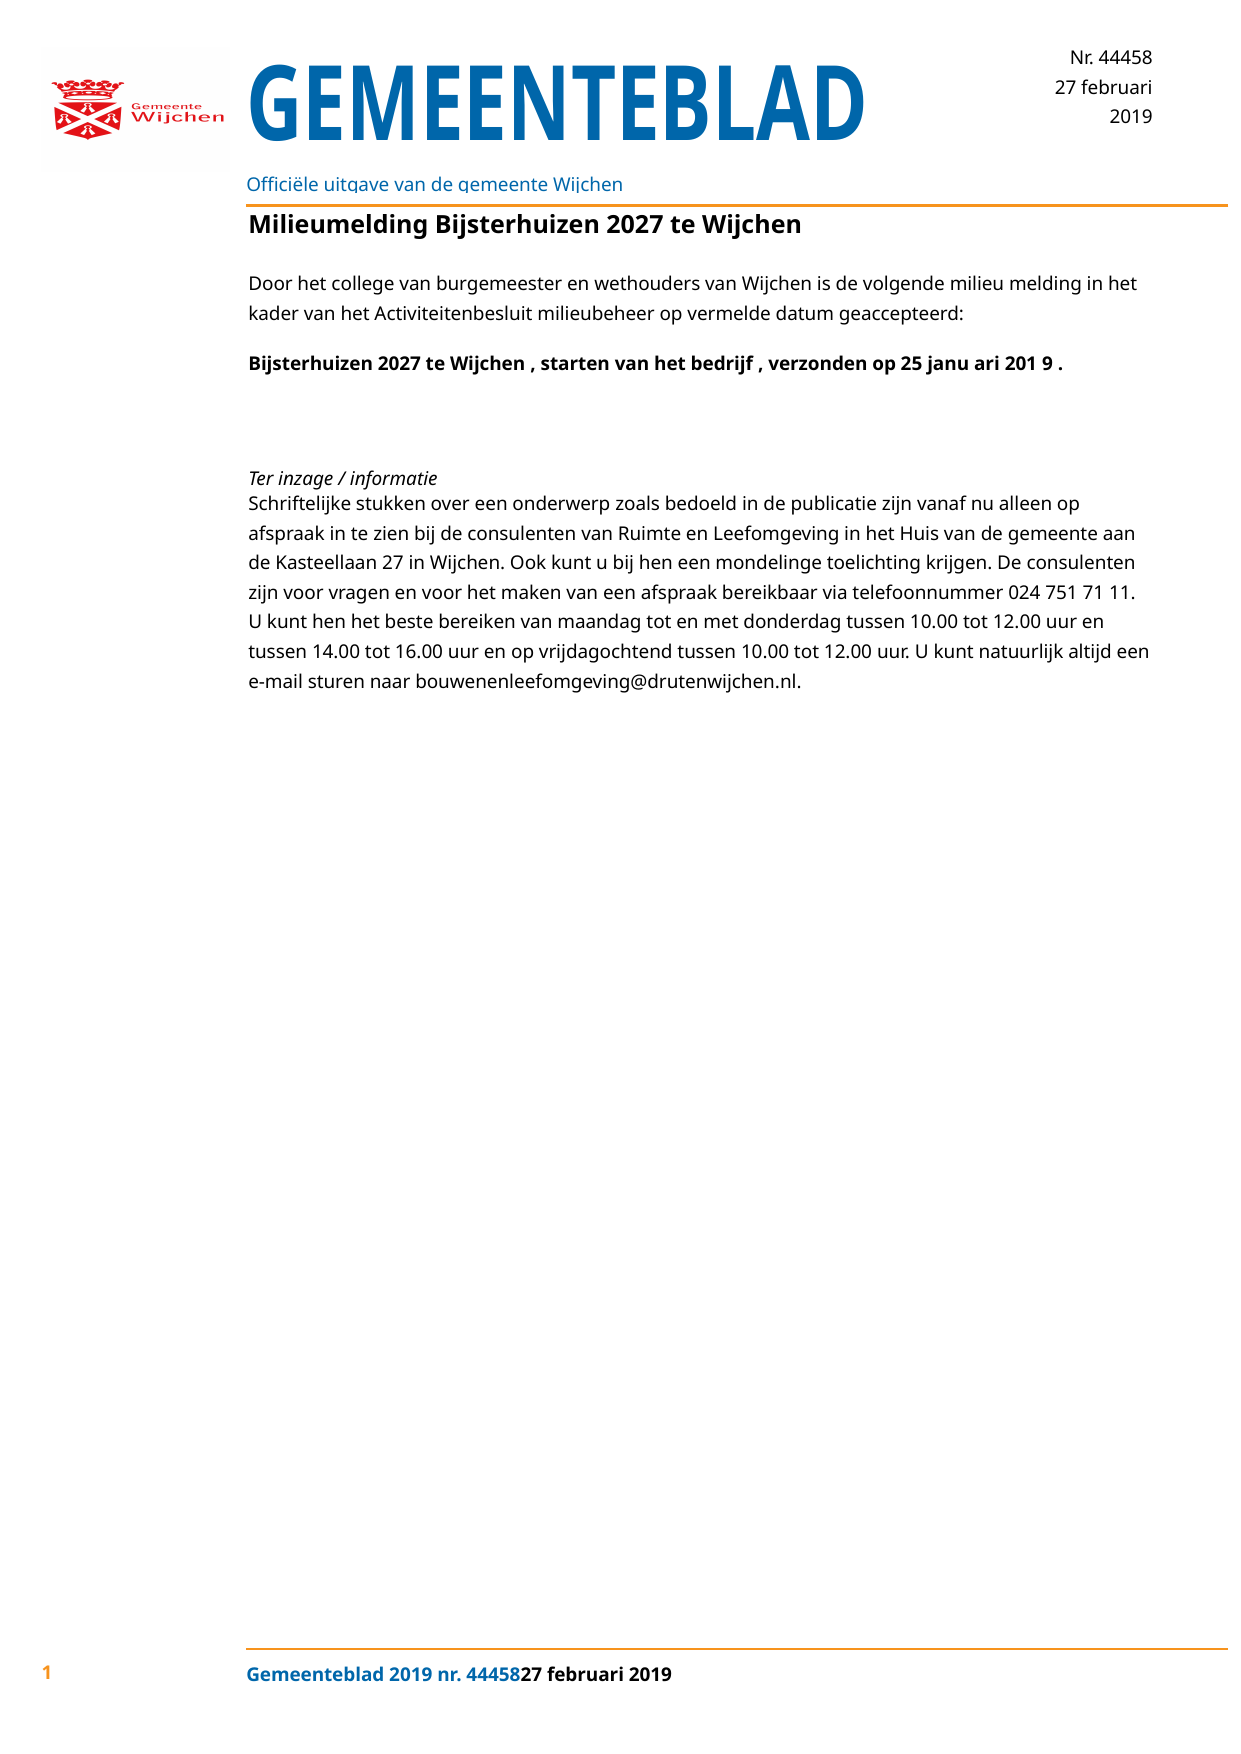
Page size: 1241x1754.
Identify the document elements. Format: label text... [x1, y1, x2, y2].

text Milieumelding Bijsterhuizen 2027 te Wijchen [248, 207, 1152, 241]
picture [41, 47, 231, 172]
text Ter inzage / informatie [248, 465, 1152, 490]
text Door het college van burgemeester en wethouders van Wijchen is de volgende milieu melding in het kader van het Activiteitenbesluit milieubeheer op vermelde datum geaccepteerd: [248, 270, 1152, 326]
text Bijsterhuizen 2027 te Wijchen , starten van het bedrijf , verzonden op 25 janu ari 201 9 . [248, 350, 1152, 376]
text Schriftelijke stukken over een onderwerp zoals bedoeld in de publicatie zijn vanaf nu alleen op afspraak in te zien bij de consulenten van Ruimte en Leefomgeving in het Huis van de gemeente aan de Kasteellaan 27 in Wijchen. Ook kunt u bij hen een mondelinge toelichting krijgen. De consulenten zijn voor vragen en voor het maken van een afspraak bereikbaar via telefoonnummer 024 751 71 11. U kunt hen het beste bereiken van maandag tot en met donderdag tussen 10.00 tot 12.00 uur en tussen 14.00 tot 16.00 uur en op vrijdagochtend tussen 10.00 tot 12.00 uur. U kunt natuurlijk altijd een e-mail sturen naar bouwenenleefomgeving@drutenwijchen.nl. [248, 490, 1152, 694]
